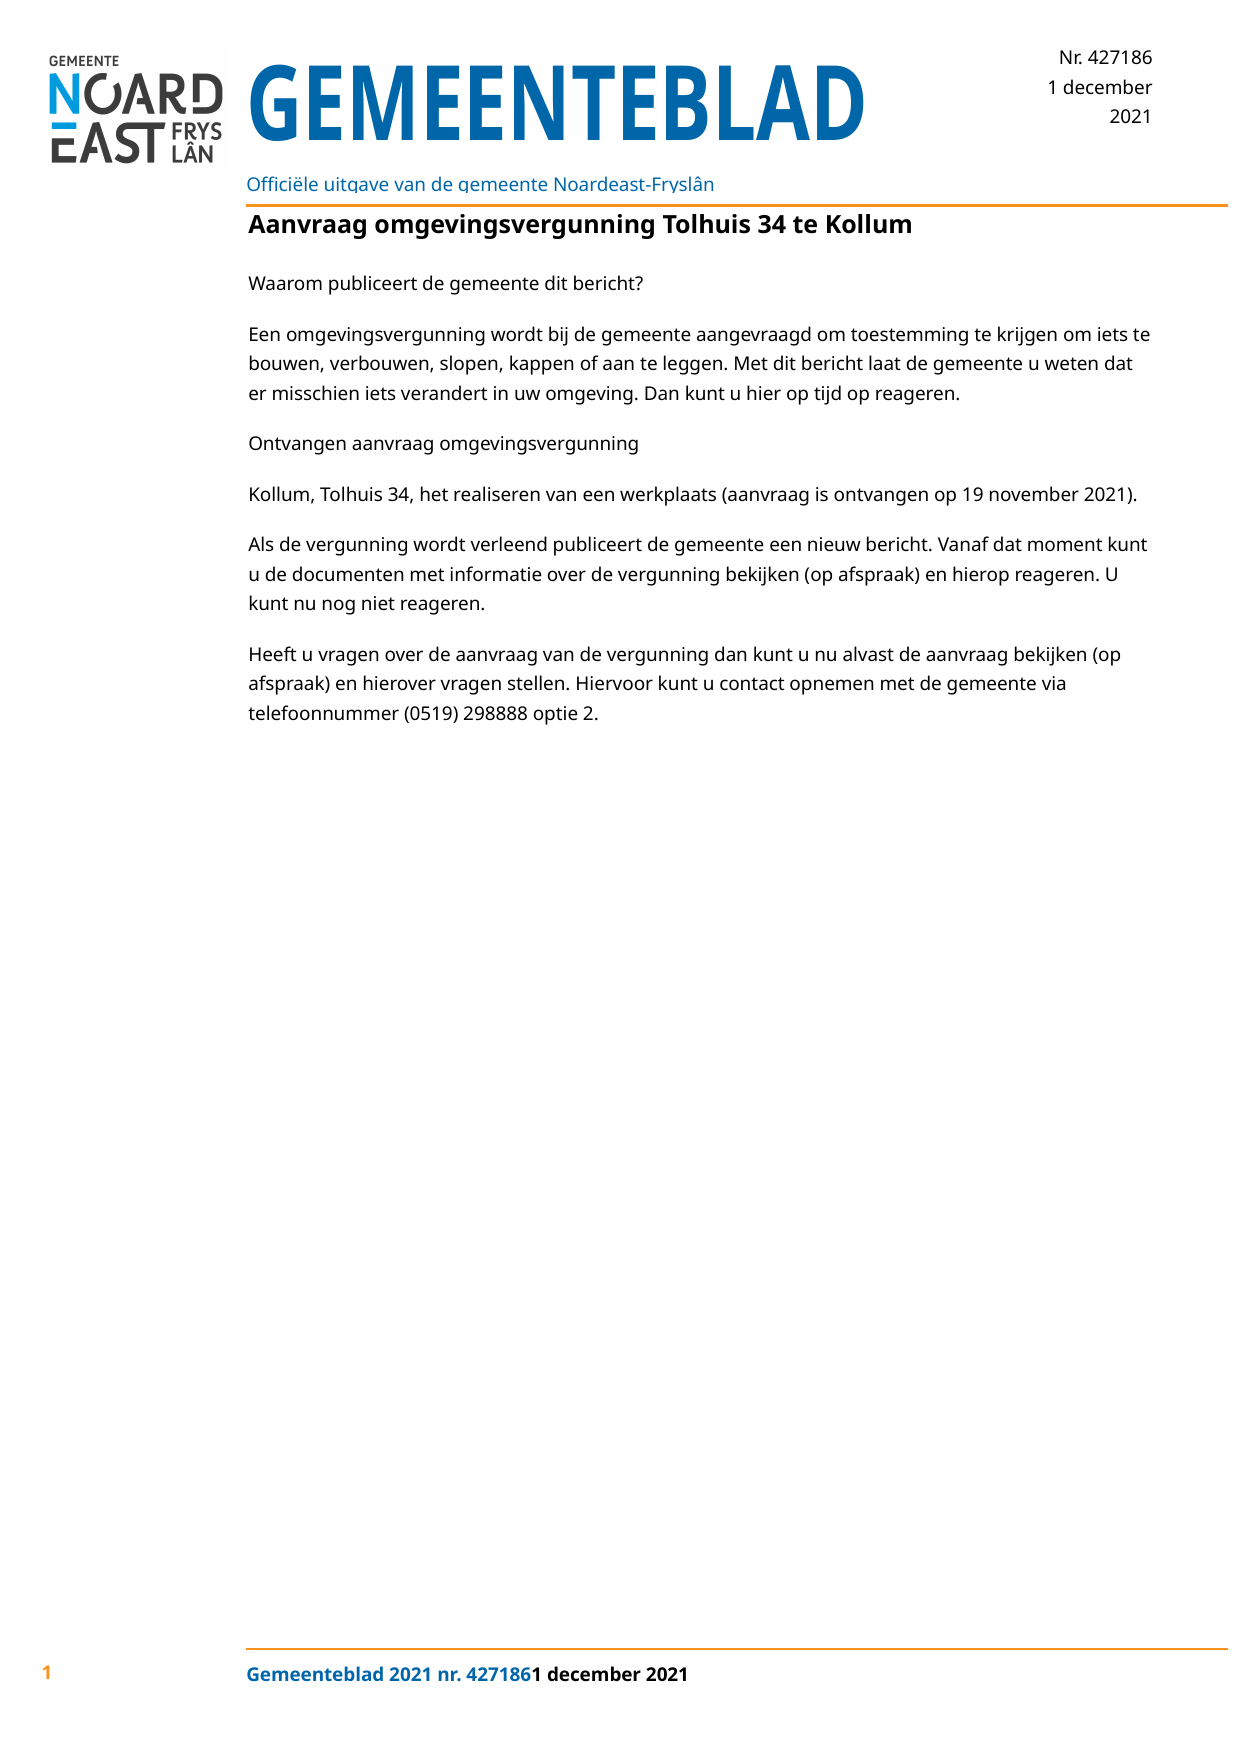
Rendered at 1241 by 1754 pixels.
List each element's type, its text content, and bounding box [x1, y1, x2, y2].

picture [41, 47, 231, 172]
text Waarom publiceert de gemeente dit bericht? [248, 270, 1152, 296]
text Een omgevingsvergunning wordt bij de gemeente aangevraagd om toestemming te krijgen om iets te bouwen, verbouwen, slopen, kappen of aan te leggen. Met dit bericht laat de gemeente u weten dat er misschien iets verandert in uw omgeving. Dan kunt u hier op tijd op reageren. [248, 321, 1152, 406]
text Ontvangen aanvraag omgevingsvergunning [248, 430, 1152, 456]
text Kollum, Tolhuis 34, het realiseren van een werkplaats (aanvraag is ontvangen op 19 november 2021). [248, 481, 1152, 506]
text Als de vergunning wordt verleend publiceert de gemeente een nieuw bericht. Vanaf dat moment kunt u de documenten met informatie over de vergunning bekijken (op afspraak) en hierop reageren. U kunt nu nog niet reageren. [248, 531, 1152, 616]
text Heeft u vragen over de aanvraag van de vergunning dan kunt u nu alvast de aanvraag bekijken (op afspraak) en hierover vragen stellen. Hiervoor kunt u contact opnemen met de gemeente via telefoonnummer (0519) 298888 optie 2. [248, 641, 1152, 726]
text Aanvraag omgevingsvergunning Tolhuis 34 te Kollum [248, 207, 1152, 241]
